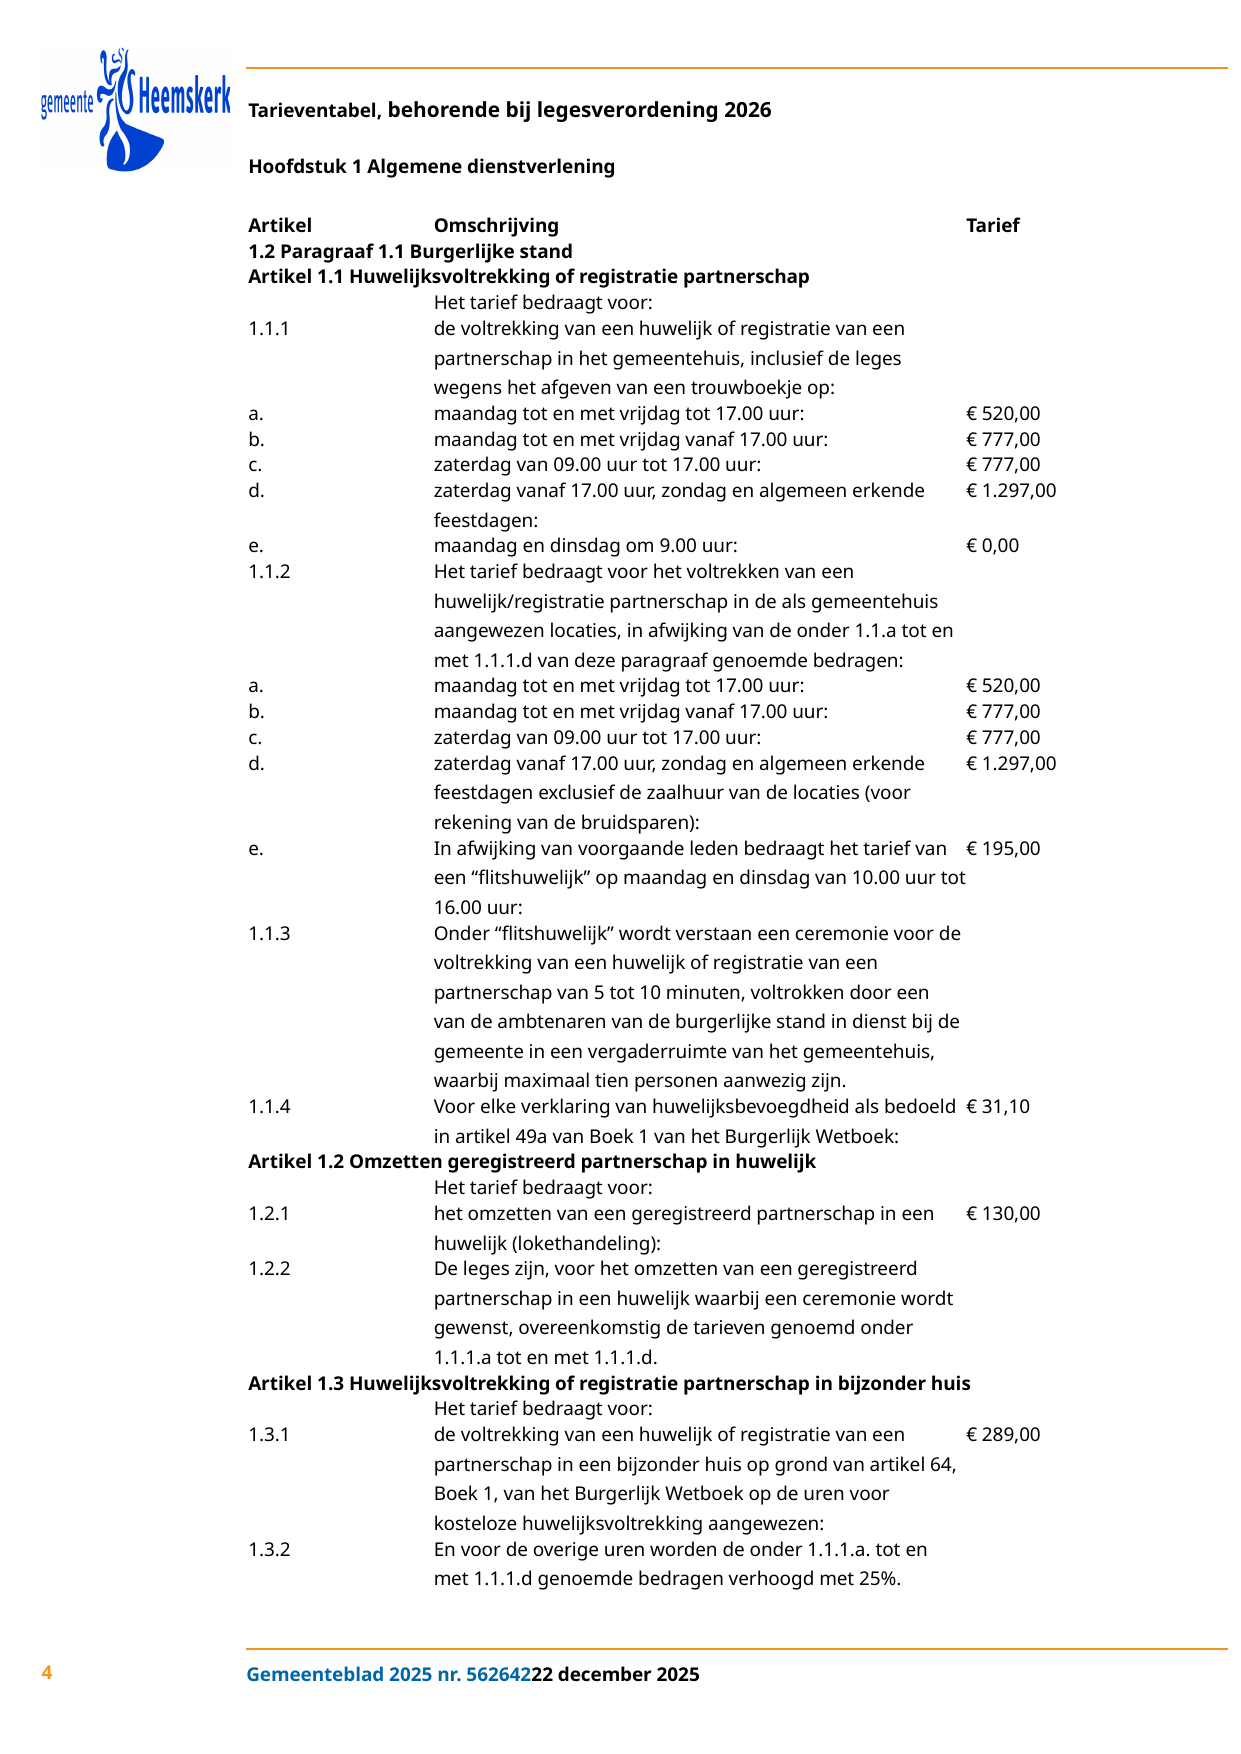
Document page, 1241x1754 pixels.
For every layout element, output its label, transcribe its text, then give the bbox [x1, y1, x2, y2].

table_cell c. [248, 724, 433, 750]
table_cell b. [248, 426, 433, 451]
table_cell de voltrekking van een huwelijk of registratie van een partnerschap in een bijzonder huis op grond van artikel 64, Boek 1, van het Burgerlijk Wetboek op de uren voor kosteloze huwelijksvoltrekking aangewezen: [434, 1421, 966, 1536]
table_cell 1.2.1 [248, 1200, 433, 1255]
table_cell 1.3.1 [248, 1421, 433, 1536]
table_cell d. [248, 750, 433, 835]
table_cell € 1.297,00 [966, 750, 1152, 835]
table_cell maandag tot en met vrijdag tot 17.00 uur: [434, 673, 966, 698]
table_cell [248, 1174, 433, 1200]
table_cell [966, 1396, 1152, 1421]
table_cell a. [248, 400, 433, 426]
table_cell zaterdag vanaf 17.00 uur, zondag en algemeen erkende feestdagen exclusief de zaalhuur van de locaties (voor rekening van de bruidsparen): [434, 750, 966, 835]
table_cell [966, 1536, 1152, 1591]
table_cell En voor de overige uren worden de onder 1.1.1.a. tot en met 1.1.1.d genoemde bedragen verhoogd met 25%. [434, 1536, 966, 1591]
table_header Artikel [248, 212, 433, 238]
table_cell € 777,00 [966, 451, 1152, 477]
table_cell maandag tot en met vrijdag vanaf 17.00 uur: [434, 699, 966, 724]
table_cell [966, 315, 1152, 400]
table_cell Het tarief bedraagt voor: [434, 289, 966, 315]
table_cell € 520,00 [966, 400, 1152, 426]
table_cell De leges zijn, voor het omzetten van een geregistreerd partnerschap in een huwelijk waarbij een ceremonie wordt gewenst, overeenkomstig de tarieven genoemd onder 1.1.1.a tot en met 1.1.1.d. [434, 1255, 966, 1370]
table_cell [248, 289, 433, 315]
table_cell [966, 558, 1152, 673]
table_cell maandag en dinsdag om 9.00 uur: [434, 533, 966, 558]
table_header Tarief [966, 212, 1152, 238]
table_cell € 777,00 [966, 724, 1152, 750]
table_cell 1.2 Paragraaf 1.1 Burgerlijke stand [248, 238, 1152, 264]
table_cell Voor elke verklaring van huwelijksbevoegdheid als bedoeld in artikel 49a van Boek 1 van het Burgerlijk Wetboek: [434, 1093, 966, 1149]
table_cell € 31,10 [966, 1093, 1152, 1149]
picture [41, 47, 231, 172]
table_cell c. [248, 451, 433, 477]
table_cell zaterdag van 09.00 uur tot 17.00 uur: [434, 724, 966, 750]
table_cell Artikel 1.3 Huwelijksvoltrekking of registratie partnerschap in bijzonder huis [248, 1370, 1152, 1396]
table_cell € 777,00 [966, 426, 1152, 451]
table_cell € 777,00 [966, 699, 1152, 724]
table_cell In afwijking van voorgaande leden bedraagt het tarief van een “flitshuwelijk” op maandag en dinsdag van 10.00 uur tot 16.00 uur: [434, 835, 966, 920]
table_cell [966, 1255, 1152, 1370]
table_cell zaterdag vanaf 17.00 uur, zondag en algemeen erkende feestdagen: [434, 477, 966, 532]
table_cell 1.1.3 [248, 920, 433, 1093]
table_cell € 289,00 [966, 1421, 1152, 1536]
table_cell 1.1.4 [248, 1093, 433, 1149]
table_cell € 0,00 [966, 533, 1152, 558]
table_cell e. [248, 533, 433, 558]
table_header Omschrijving [434, 212, 966, 238]
table_cell d. [248, 477, 433, 532]
table_cell Onder “flitshuwelijk” wordt verstaan een ceremonie voor de voltrekking van een huwelijk of registratie van een partnerschap van 5 tot 10 minuten, voltrokken door een van de ambtenaren van de burgerlijke stand in dienst bij de gemeente in een vergaderruimte van het gemeentehuis, waarbij maximaal tien personen aanwezig zijn. [434, 920, 966, 1093]
table_cell [248, 1396, 433, 1421]
table_cell b. [248, 699, 433, 724]
table_cell 1.1.1 [248, 315, 433, 400]
text Hoofdstuk 1 Algemene dienstverlening [248, 153, 1152, 179]
table_cell Het tarief bedraagt voor het voltrekken van een huwelijk/registratie partnerschap in de als gemeentehuis aangewezen locaties, in afwijking van de onder 1.1.a tot en met 1.1.1.d van deze paragraaf genoemde bedragen: [434, 558, 966, 673]
table_cell 1.1.2 [248, 558, 433, 673]
table_cell [966, 1174, 1152, 1200]
table_cell € 520,00 [966, 673, 1152, 698]
text Tarieventabel, behorende bij legesverordening 2026 [248, 95, 1152, 123]
table_cell Het tarief bedraagt voor: [434, 1396, 966, 1421]
table_cell 1.3.2 [248, 1536, 433, 1591]
table_cell Het tarief bedraagt voor: [434, 1174, 966, 1200]
table_cell € 1.297,00 [966, 477, 1152, 532]
table_cell [966, 289, 1152, 315]
table_cell € 195,00 [966, 835, 1152, 920]
table_cell Artikel 1.2 Omzetten geregistreerd partnerschap in huwelijk [248, 1149, 1152, 1174]
table_cell Artikel 1.1 Huwelijksvoltrekking of registratie partnerschap [248, 264, 1152, 289]
table_cell maandag tot en met vrijdag vanaf 17.00 uur: [434, 426, 966, 451]
table_cell maandag tot en met vrijdag tot 17.00 uur: [434, 400, 966, 426]
table_cell a. [248, 673, 433, 698]
table_cell 1.2.2 [248, 1255, 433, 1370]
table_cell e. [248, 835, 433, 920]
table_cell de voltrekking van een huwelijk of registratie van een partnerschap in het gemeentehuis, inclusief de leges wegens het afgeven van een trouwboekje op: [434, 315, 966, 400]
table_cell zaterdag van 09.00 uur tot 17.00 uur: [434, 451, 966, 477]
table_cell het omzetten van een geregistreerd partnerschap in een huwelijk (lokethandeling): [434, 1200, 966, 1255]
table_cell € 130,00 [966, 1200, 1152, 1255]
